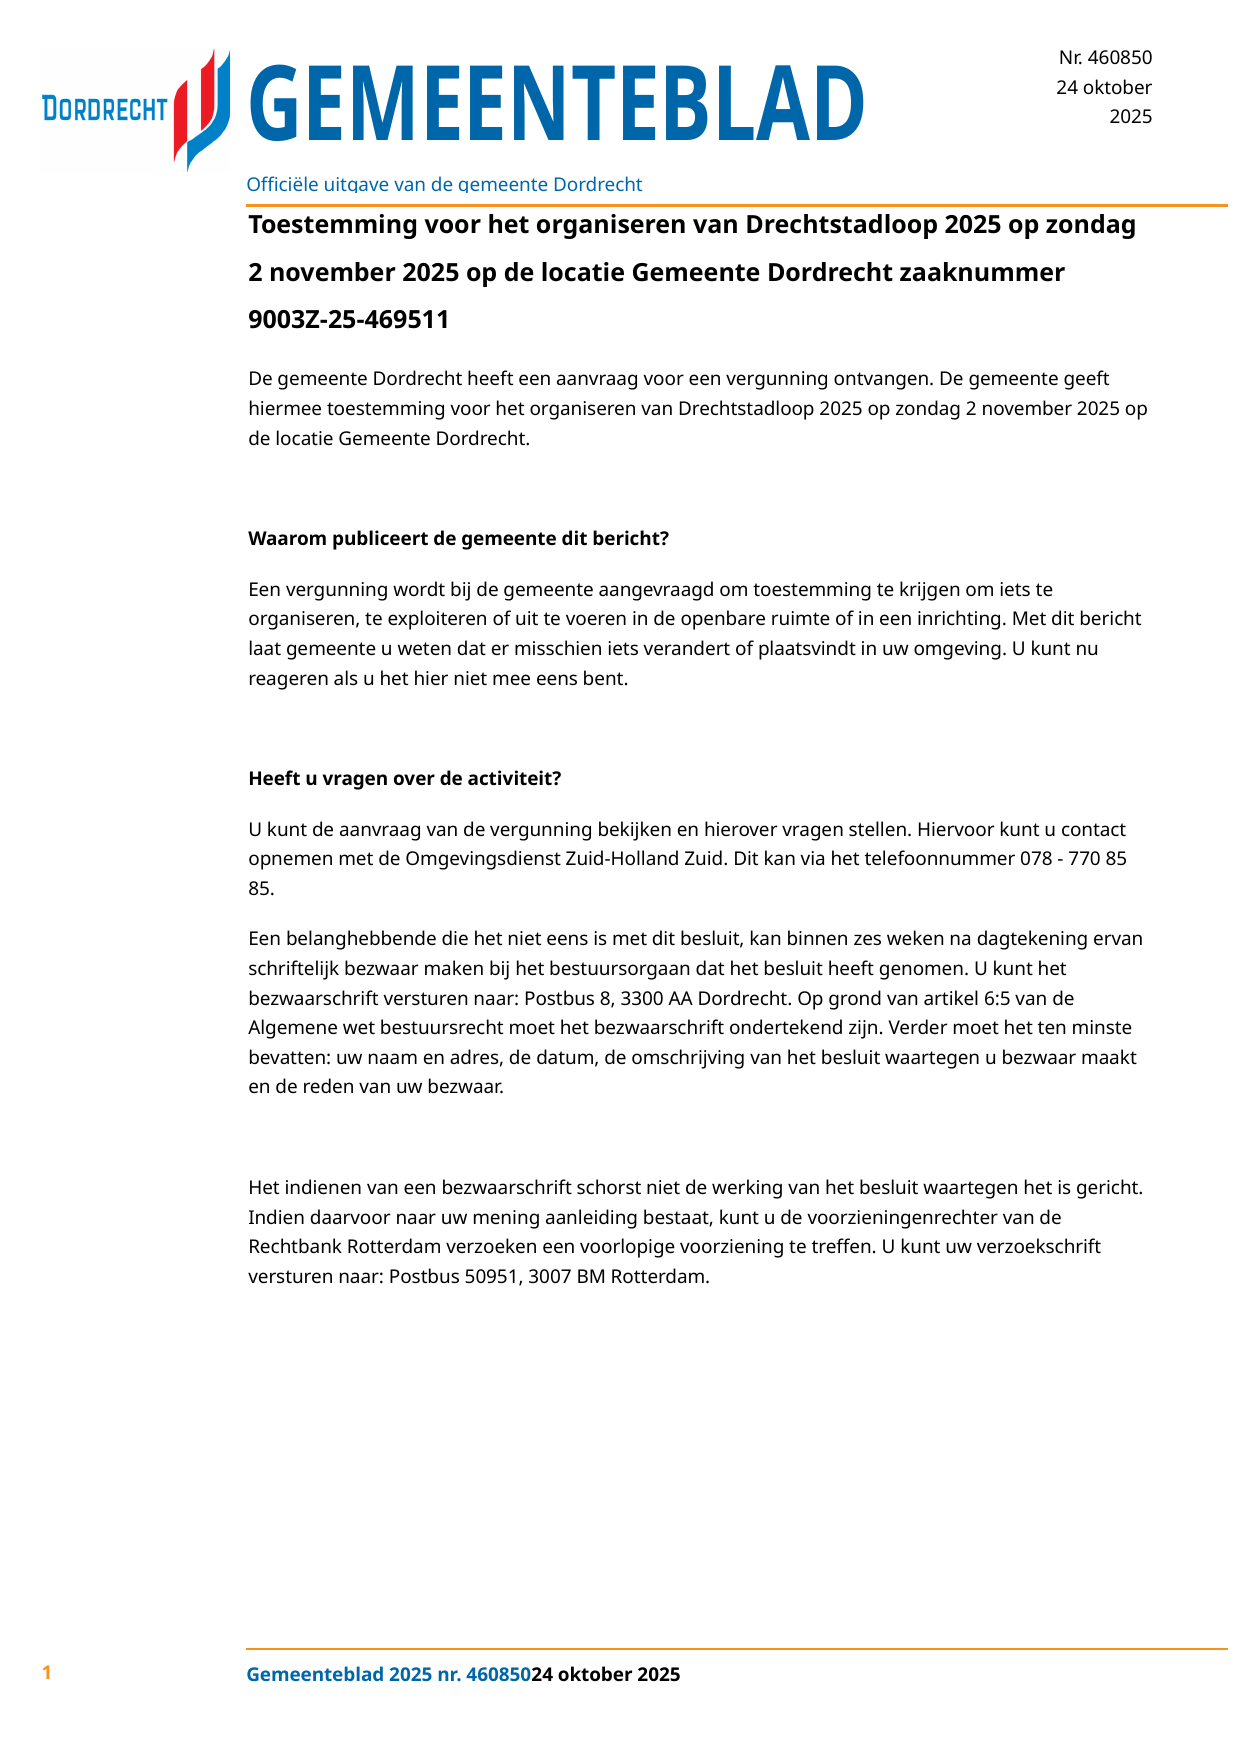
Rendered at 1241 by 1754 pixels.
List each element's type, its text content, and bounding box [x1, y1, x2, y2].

text De gemeente Dordrecht heeft een aanvraag voor een vergunning ontvangen. De gemeente geeft hiermee toestemming voor het organiseren van Drechtstadloop 2025 op zondag 2 november 2025 op de locatie Gemeente Dordrecht. [248, 366, 1152, 450]
text U kunt de aanvraag van de vergunning bekijken en hierover vragen stellen. Hiervoor kunt u contact opnemen met de Omgevingsdienst Zuid-Holland Zuid. Dit kan via het telefoonnummer 078 - 770 85 85. [248, 816, 1152, 901]
text Waarom publiceert de gemeente dit bericht? [248, 526, 1152, 551]
text Een belanghebbende die het niet eens is met dit besluit, kan binnen zes weken na dagtekening ervan schriftelijk bezwaar maken bij het bestuursorgaan dat het besluit heeft genomen. U kunt het bezwaarschrift versturen naar: Postbus 8, 3300 AA Dordrecht. Op grond van artikel 6:5 van de Algemene wet bestuursrecht moet het bezwaarschrift ondertekend zijn. Verder moet het ten minste bevatten: uw naam en adres, de datum, de omschrijving van het besluit waartegen u bezwaar maakt en de reden van uw bezwaar. [248, 926, 1152, 1099]
picture [41, 47, 231, 172]
text Een vergunning wordt bij de gemeente aangevraagd om toestemming te krijgen om iets te organiseren, te exploiteren of uit te voeren in de openbare ruimte of in een inrichting. Met dit bericht laat gemeente u weten dat er misschien iets verandert of plaatsvindt in uw omgeving. U kunt nu reageren als u het hier niet mee eens bent. [248, 576, 1152, 690]
text Het indienen van een bezwaarschrift schorst niet de werking van het besluit waartegen het is gericht. Indien daarvoor naar uw mening aanleiding bestaat, kunt u de voorzieningenrechter van de Rechtbank Rotterdam verzoeken een voorlopige voorziening te treffen. U kunt uw verzoekschrift versturen naar: Postbus 50951, 3007 BM Rotterdam. [248, 1174, 1152, 1289]
text Toestemming voor het organiseren van Drechtstadloop 2025 op zondag 2 november 2025 op de locatie Gemeente Dordrecht zaaknummer 9003Z-25-469511 [248, 207, 1152, 336]
text Heeft u vragen over de activiteit? [248, 766, 1152, 791]
